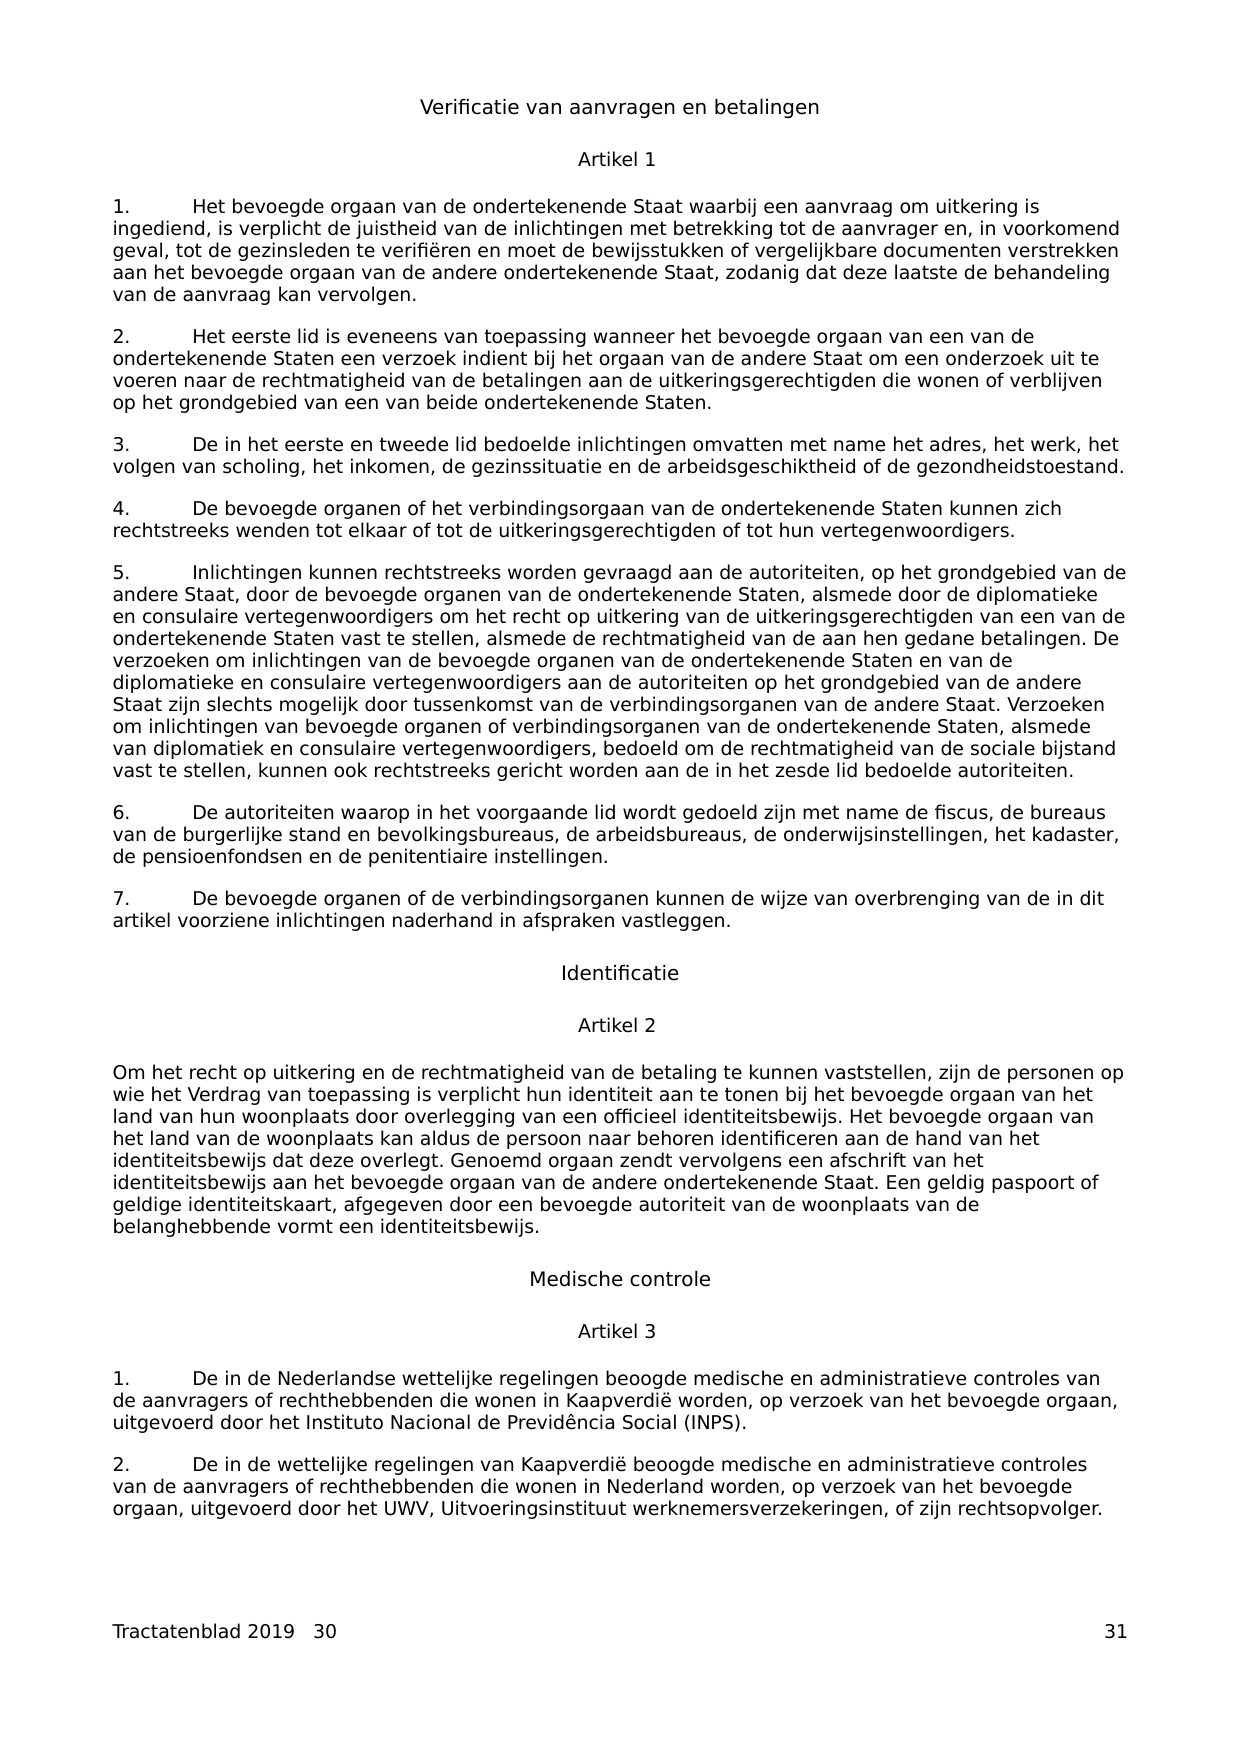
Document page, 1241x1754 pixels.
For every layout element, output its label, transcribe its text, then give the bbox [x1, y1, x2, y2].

subtitle Verificatie van aanvragen en betalingen [112, 96, 1128, 119]
subtitle Medische controle [112, 1268, 1128, 1291]
text 1. De in de Nederlandse wettelijke regelingen beoogde medische en administratieve controles van de aanvragers of rechthebbenden die wonen in Kaapverdië worden, op verzoek van het bevoegde orgaan, uitgevoerd door het Instituto Nacional de Previdência Social (INPS). [112, 1368, 1128, 1434]
text Om het recht op uitkering en de rechtmatigheid van de betaling te kunnen vaststellen, zijn de personen op wie het Verdrag van toepassing is verplicht hun identiteit aan te tonen bij het bevoegde orgaan van het land van hun woonplaats door overlegging van een officieel identiteitsbewijs. Het bevoegde orgaan van het land van de woonplaats kan aldus de persoon naar behoren identificeren aan de hand van het identiteitsbewijs dat deze overlegt. Genoemd orgaan zendt vervolgens een afschrift van het identiteitsbewijs aan het bevoegde orgaan van de andere ondertekenende Staat. Een geldig paspoort of geldige identiteitskaart, afgegeven door een bevoegde autoriteit van de woonplaats van de belanghebbende vormt een identiteitsbewijs. [112, 1062, 1128, 1238]
text 2. De in de wettelijke regelingen van Kaapverdië beoogde medische en administratieve controles van de aanvragers of rechthebbenden die wonen in Nederland worden, op verzoek van het bevoegde orgaan, uitgevoerd door het UWV, Uitvoeringsinstituut werknemersverzekeringen, of zijn rechtsopvolger. [112, 1454, 1128, 1520]
text 6. De autoriteiten waarop in het voorgaande lid wordt gedoeld zijn met name de fiscus, de bureaus van de burgerlijke stand en bevolkingsbureaus, de arbeidsbureaus, de onderwijsinstellingen, het kadaster, de pensioenfondsen en de penitentiaire instellingen. [112, 802, 1128, 868]
text 2. Het eerste lid is eveneens van toepassing wanneer het bevoegde orgaan van een van de ondertekenende Staten een verzoek indient bij het orgaan van de andere Staat om een onderzoek uit te voeren naar de rechtmatigheid van de betalingen aan de uitkeringsgerechtigden die wonen of verblijven op het grondgebied van een van beide ondertekenende Staten. [112, 326, 1128, 414]
text 5. Inlichtingen kunnen rechtstreeks worden gevraagd aan de autoriteiten, op het grondgebied van de andere Staat, door de bevoegde organen van de ondertekenende Staten, alsmede door de diplomatieke en consulaire vertegenwoordigers om het recht op uitkering van de uitkeringsgerechtigden van een van de ondertekenende Staten vast te stellen, alsmede de rechtmatigheid van de aan hen gedane betalingen. De verzoeken om inlichtingen van de bevoegde organen van de ondertekenende Staten en van de diplomatieke en consulaire vertegenwoordigers aan de autoriteiten op het grondgebied van de andere Staat zijn slechts mogelijk door tussenkomst van de verbindingsorganen van de andere Staat. Verzoeken om inlichtingen van bevoegde organen of verbindingsorganen van de ondertekenende Staten, alsmede van diplomatiek en consulaire vertegenwoordigers, bedoeld om de rechtmatigheid van de sociale bijstand vast te stellen, kunnen ook rechtstreeks gericht worden aan de in het zesde lid bedoelde autoriteiten. [112, 562, 1128, 782]
text 4. De bevoegde organen of het verbindingsorgaan van de ondertekenende Staten kunnen zich rechtstreeks wenden tot elkaar of tot de uitkeringsgerechtigden of tot hun vertegenwoordigers. [112, 498, 1128, 542]
text 3. De in het eerste en tweede lid bedoelde inlichtingen omvatten met name het adres, het werk, het volgen van scholing, het inkomen, de gezinssituatie en de arbeidsgeschiktheid of de gezondheidstoestand. [112, 434, 1128, 478]
subtitle Artikel 3 [112, 1321, 1128, 1343]
text 1. Het bevoegde orgaan van de ondertekenende Staat waarbij een aanvraag om uitkering is ingediend, is verplicht de juistheid van de inlichtingen met betrekking tot de aanvrager en, in voorkomend geval, tot de gezinsleden te verifiëren en moet de bewijsstukken of vergelijkbare documenten verstrekken aan het bevoegde orgaan van de andere ondertekenende Staat, zodanig dat deze laatste de behandeling van de aanvraag kan vervolgen. [112, 196, 1128, 306]
subtitle Artikel 2 [112, 1015, 1128, 1037]
subtitle Identificatie [112, 962, 1128, 985]
text 7. De bevoegde organen of de verbindingsorganen kunnen de wijze van overbrenging van de in dit artikel voorziene inlichtingen naderhand in afspraken vastleggen. [112, 888, 1128, 932]
subtitle Artikel 1 [112, 149, 1128, 171]
